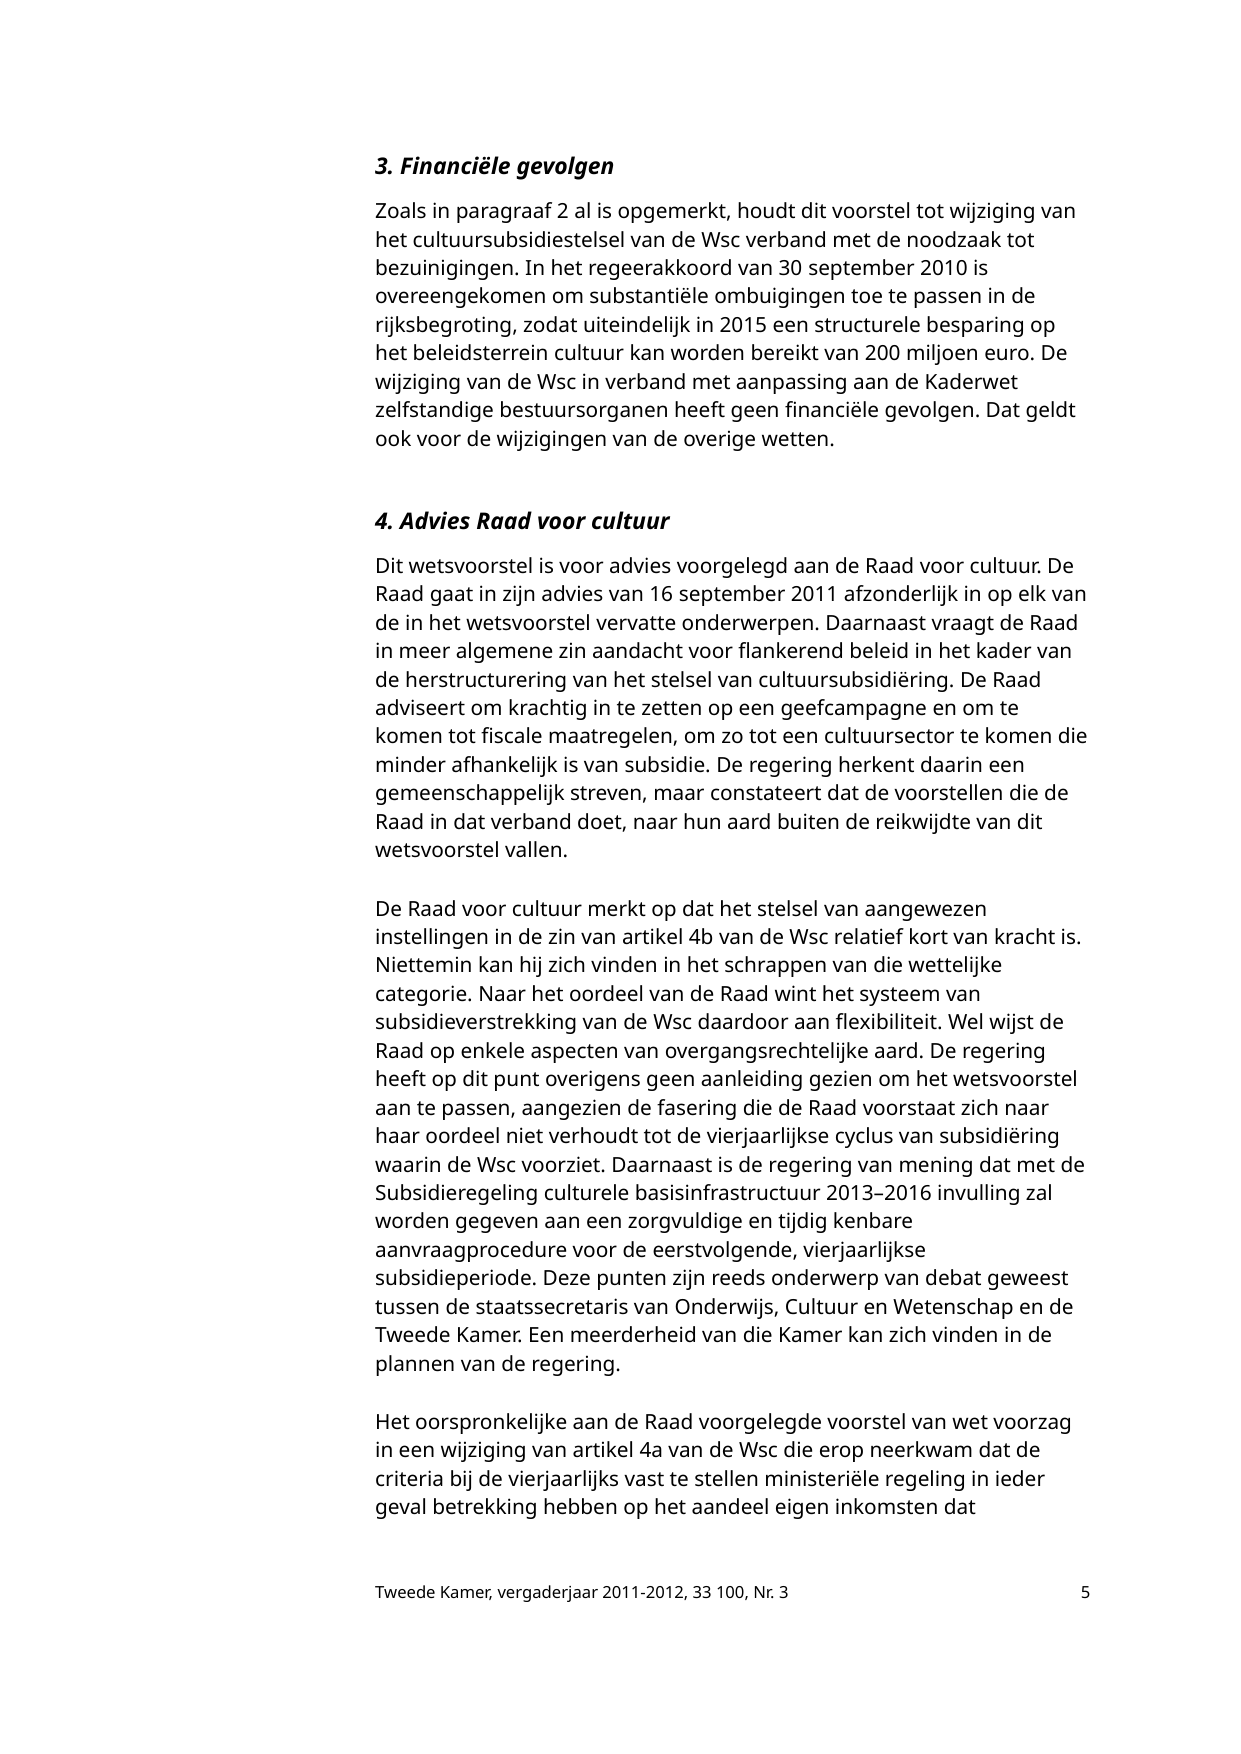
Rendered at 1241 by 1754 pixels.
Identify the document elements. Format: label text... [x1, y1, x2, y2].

subtitle 3. Financiële gevolgen [375, 150, 1090, 181]
text Zoals in paragraaf 2 al is opgemerkt, houdt dit voorstel tot wijziging van het cultuursubsidiestelsel van de Wsc verband met de noodzaak tot bezuinigingen. In het regeerakkoord van 30 september 2010 is overeengekomen om substantiële ombuigingen toe te passen in de rijksbegroting, zodat uiteindelijk in 2015 een structurele besparing op het beleidsterrein cultuur kan worden bereikt van 200 miljoen euro. De wijziging van de Wsc in verband met aanpassing aan de Kaderwet zelfstandige bestuursorganen heeft geen financiële gevolgen. Dat geldt ook voor de wijzigingen van de overige wetten. [375, 196, 1090, 452]
subtitle 4. Advies Raad voor cultuur [375, 505, 1090, 536]
text Dit wetsvoorstel is voor advies voorgelegd aan de Raad voor cultuur. De Raad gaat in zijn advies van 16 september 2011 afzonderlijk in op elk van de in het wetsvoorstel vervatte onderwerpen. Daarnaast vraagt de Raad in meer algemene zin aandacht voor flankerend beleid in het kader van de herstructurering van het stelsel van cultuursubsidiëring. De Raad adviseert om krachtig in te zetten op een geefcampagne en om te komen tot fiscale maatregelen, om zo tot een cultuursector te komen die minder afhankelijk is van subsidie. De regering herkent daarin een gemeenschappelijk streven, maar constateert dat de voorstellen die de Raad in dat verband doet, naar hun aard buiten de reikwijdte van dit wetsvoorstel vallen. [375, 551, 1090, 864]
text De Raad voor cultuur merkt op dat het stelsel van aangewezen instellingen in de zin van artikel 4b van de Wsc relatief kort van kracht is. Niettemin kan hij zich vinden in het schrappen van die wettelijke categorie. Naar het oordeel van de Raad wint het systeem van subsidieverstrekking van de Wsc daardoor aan flexibiliteit. Wel wijst de Raad op enkele aspecten van overgangsrechtelijke aard. De regering heeft op dit punt overigens geen aanleiding gezien om het wetsvoorstel aan te passen, aangezien de fasering die de Raad voorstaat zich naar haar oordeel niet verhoudt tot de vierjaarlijkse cyclus van subsidiëring waarin de Wsc voorziet. Daarnaast is de regering van mening dat met de Subsidieregeling culturele basisinfrastructuur 2013–2016 invulling zal worden gegeven aan een zorgvuldige en tijdig kenbare aanvraagprocedure voor de eerstvolgende, vierjaarlijkse subsidieperiode. Deze punten zijn reeds onderwerp van debat geweest tussen de staatssecretaris van Onderwijs, Cultuur en Wetenschap en de Tweede Kamer. Een meerderheid van die Kamer kan zich vinden in de plannen van de regering. [375, 894, 1090, 1377]
text Het oorspronkelijke aan de Raad voorgelegde voorstel van wet voorzag in een wijziging van artikel 4a van de Wsc die erop neerkwam dat de criteria bij de vierjaarlijks vast te stellen ministeriële regeling in ieder geval betrekking hebben op het aandeel eigen inkomsten dat [375, 1407, 1090, 1521]
